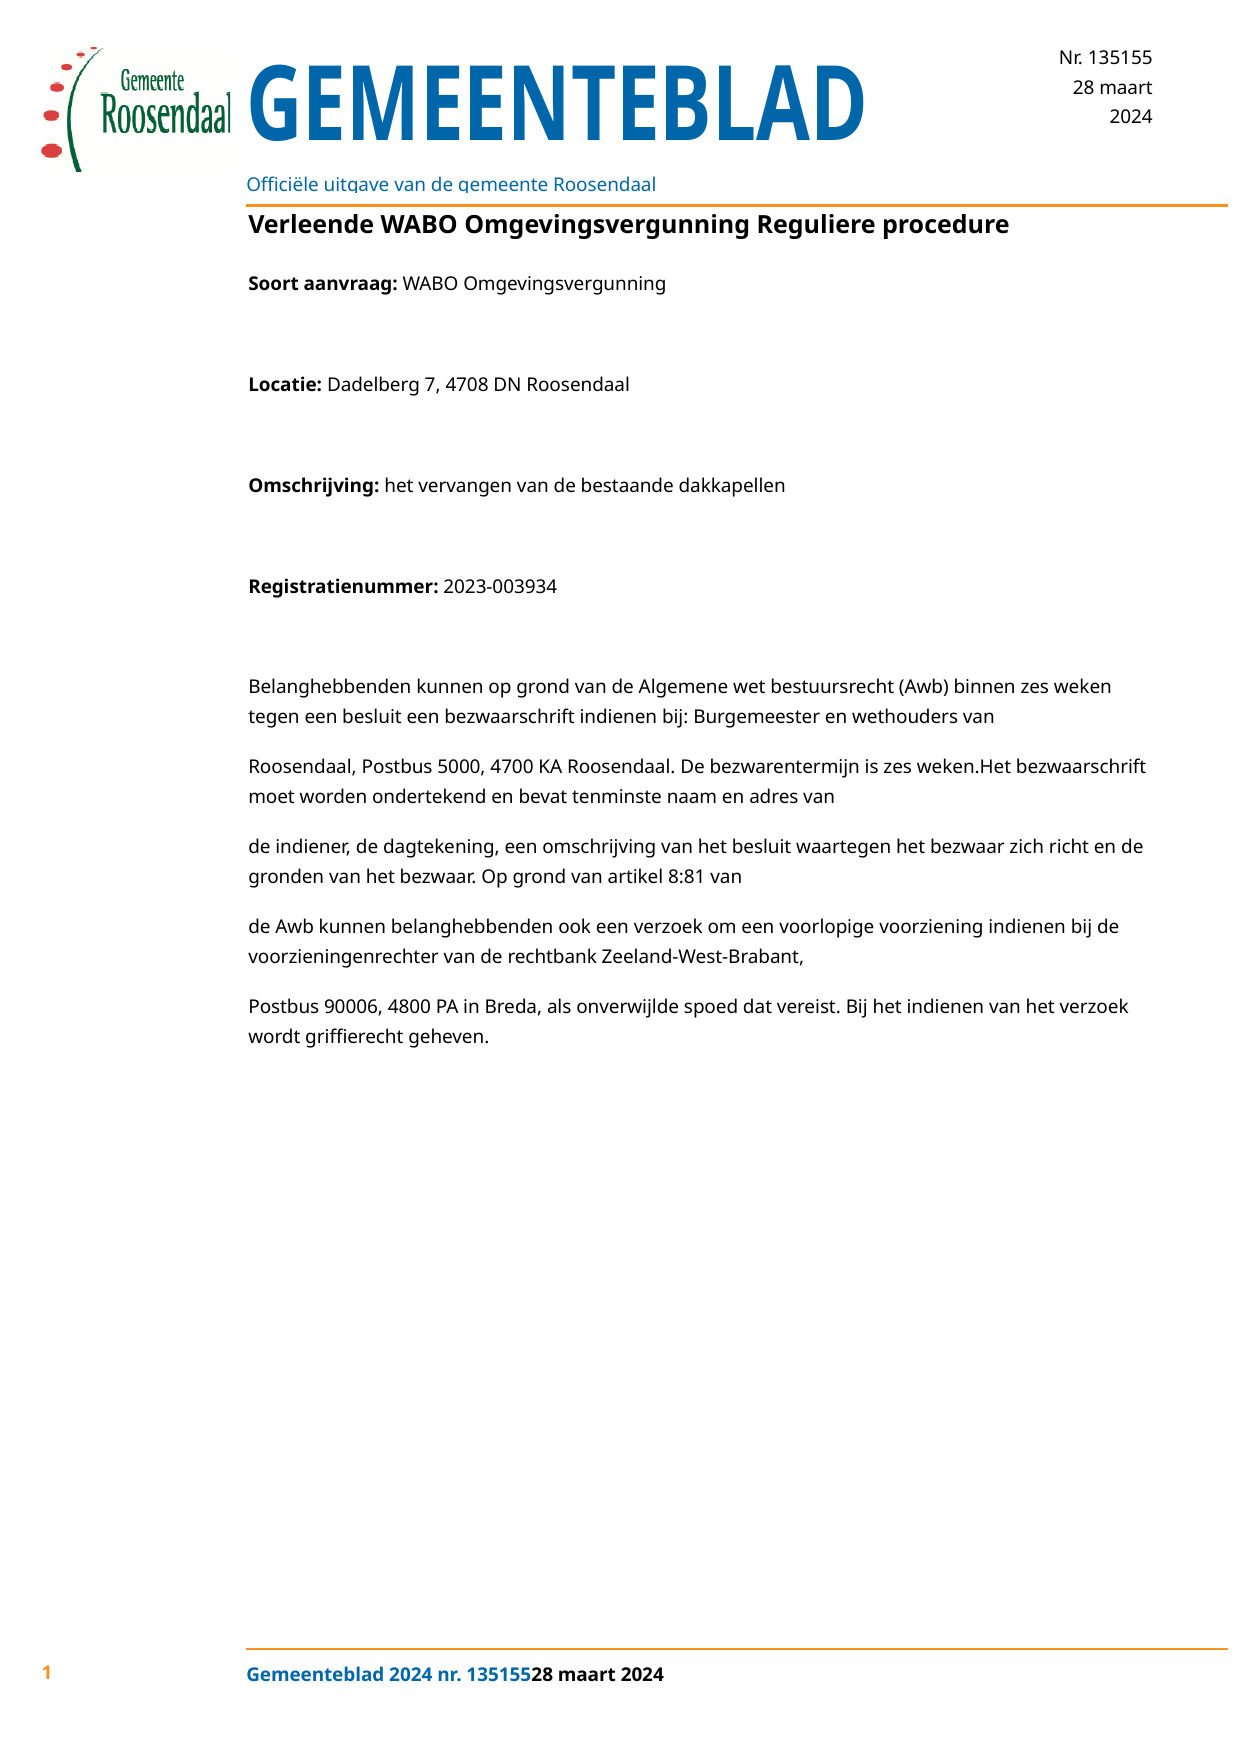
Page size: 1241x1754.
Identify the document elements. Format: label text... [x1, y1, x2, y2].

text Postbus 90006, 4800 PA in Breda, als onverwijlde spoed dat vereist. Bij het indienen van het verzoek wordt griffierecht geheven. [248, 994, 1152, 1049]
text Roosendaal, Postbus 5000, 4700 KA Roosendaal. De bezwarentermijn is zes weken.Het bezwaarschrift moet worden ondertekend en bevat tenminste naam en adres van [248, 754, 1152, 809]
text Locatie: Dadelberg 7, 4708 DN Roosendaal [248, 371, 1152, 397]
picture [41, 47, 231, 172]
text Registratienummer: 2023-003934 [248, 573, 1152, 598]
text Belanghebbenden kunnen op grond van de Algemene wet bestuursrecht (Awb) binnen zes weken tegen een besluit een bezwaarschrift indienen bij: Burgemeester en wethouders van [248, 674, 1152, 729]
text Soort aanvraag: WABO Omgevingsvergunning [248, 270, 1152, 296]
text de Awb kunnen belanghebbenden ook een verzoek om een voorlopige voorziening indienen bij de voorzieningenrechter van de rechtbank Zeeland-West-Brabant, [248, 914, 1152, 969]
text Omschrijving: het vervangen van de bestaande dakkapellen [248, 472, 1152, 498]
text de indiener, de dagtekening, een omschrijving van het besluit waartegen het bezwaar zich richt en de gronden van het bezwaar. Op grond van artikel 8:81 van [248, 834, 1152, 889]
text Verleende WABO Omgevingsvergunning Reguliere procedure [248, 207, 1152, 241]
